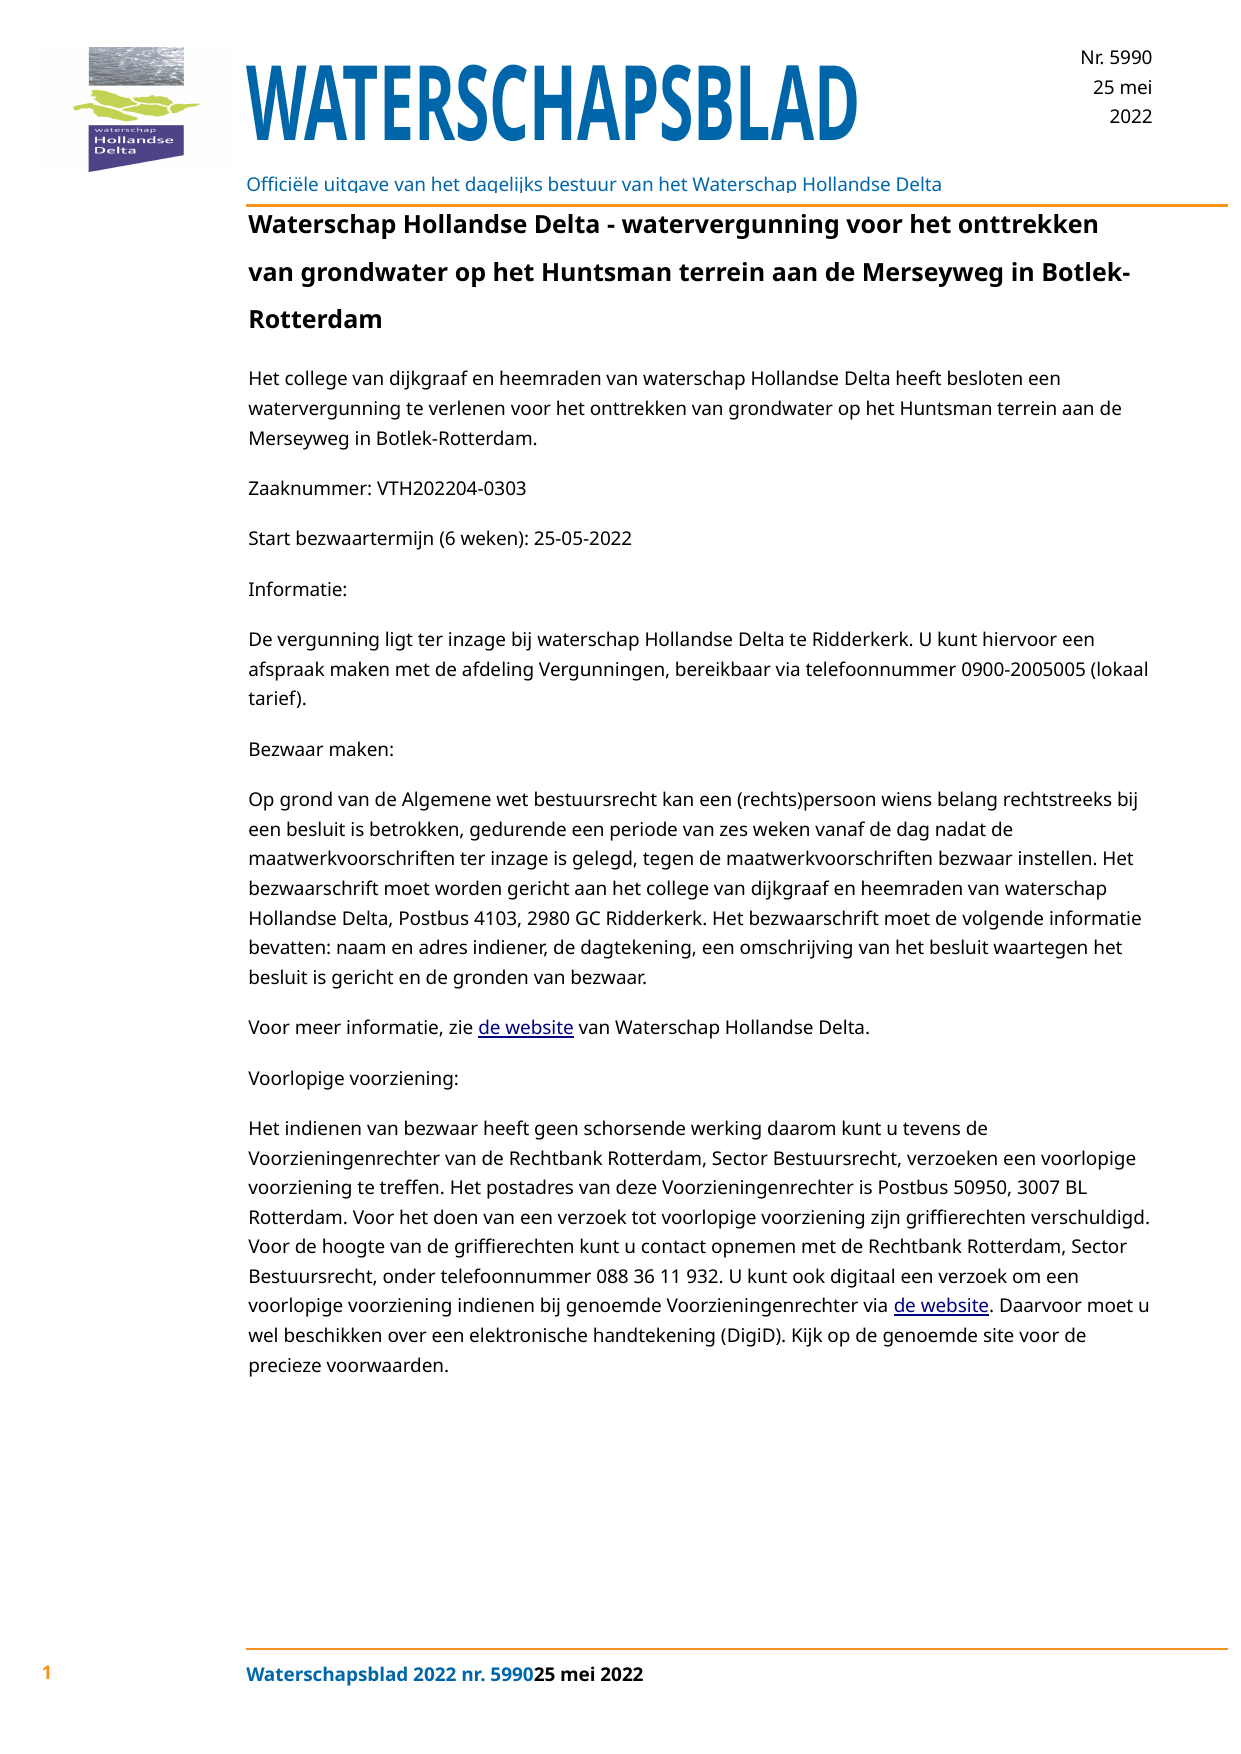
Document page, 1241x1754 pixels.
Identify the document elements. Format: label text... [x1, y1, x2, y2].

text Zaaknummer: VTH202204-0303 [248, 475, 1152, 501]
picture [41, 47, 231, 172]
text Bezwaar maken: [248, 736, 1152, 762]
text De vergunning ligt ter inzage bij waterschap Hollandse Delta te Ridderkerk. U kunt hiervoor een afspraak maken met de afdeling Vergunningen, bereikbaar via telefoonnummer 0900-2005005 (lokaal tarief). [248, 626, 1152, 711]
text Start bezwaartermijn (6 weken): 25-05-2022 [248, 526, 1152, 551]
text Het college van dijkgraaf en heemraden van waterschap Hollandse Delta heeft besloten een watervergunning te verlenen voor het onttrekken van grondwater op het Huntsman terrein aan de Merseyweg in Botlek-Rotterdam. [248, 366, 1152, 450]
text Op grond van de Algemene wet bestuursrecht kan een (rechts)persoon wiens belang rechtstreeks bij een besluit is betrokken, gedurende een periode van zes weken vanaf de dag nadat de maatwerkvoorschriften ter inzage is gelegd, tegen de maatwerkvoorschriften bezwaar instellen. Het bezwaarschrift moet worden gericht aan het college van dijkgraaf en heemraden van waterschap Hollandse Delta, Postbus 4103, 2980 GC Ridderkerk. Het bezwaarschrift moet de volgende informatie bevatten: naam en adres indiener, de dagtekening, een omschrijving van het besluit waartegen het besluit is gericht en de gronden van bezwaar. [248, 786, 1152, 989]
text Het indienen van bezwaar heeft geen schorsende werking daarom kunt u tevens de Voorzieningenrechter van de Rechtbank Rotterdam, Sector Bestuursrecht, verzoeken een voorlopige voorziening te treffen. Het postadres van deze Voorzieningenrechter is Postbus 50950, 3007 BL Rotterdam. Voor het doen van een verzoek tot voorlopige voorziening zijn griffierechten verschuldigd. Voor de hoogte van de griffierechten kunt u contact opnemen met de Rechtbank Rotterdam, Sector Bestuursrecht, onder telefoonnummer 088 36 11 932. U kunt ook digitaal een verzoek om een voorlopige voorziening indienen bij genoemde Voorzieningenrechter via de website. Daarvoor moet u wel beschikken over een elektronische handtekening (DigiD). Kijk op de genoemde site voor de precieze voorwaarden. [248, 1115, 1152, 1377]
text Voor meer informatie, zie de website van Waterschap Hollandse Delta. [248, 1014, 1152, 1040]
text Waterschap Hollandse Delta - watervergunning voor het onttrekken van grondwater op het Huntsman terrein aan de Merseyweg in Botlek-Rotterdam [248, 207, 1152, 336]
text Voorlopige voorziening: [248, 1065, 1152, 1090]
text Informatie: [248, 576, 1152, 602]
